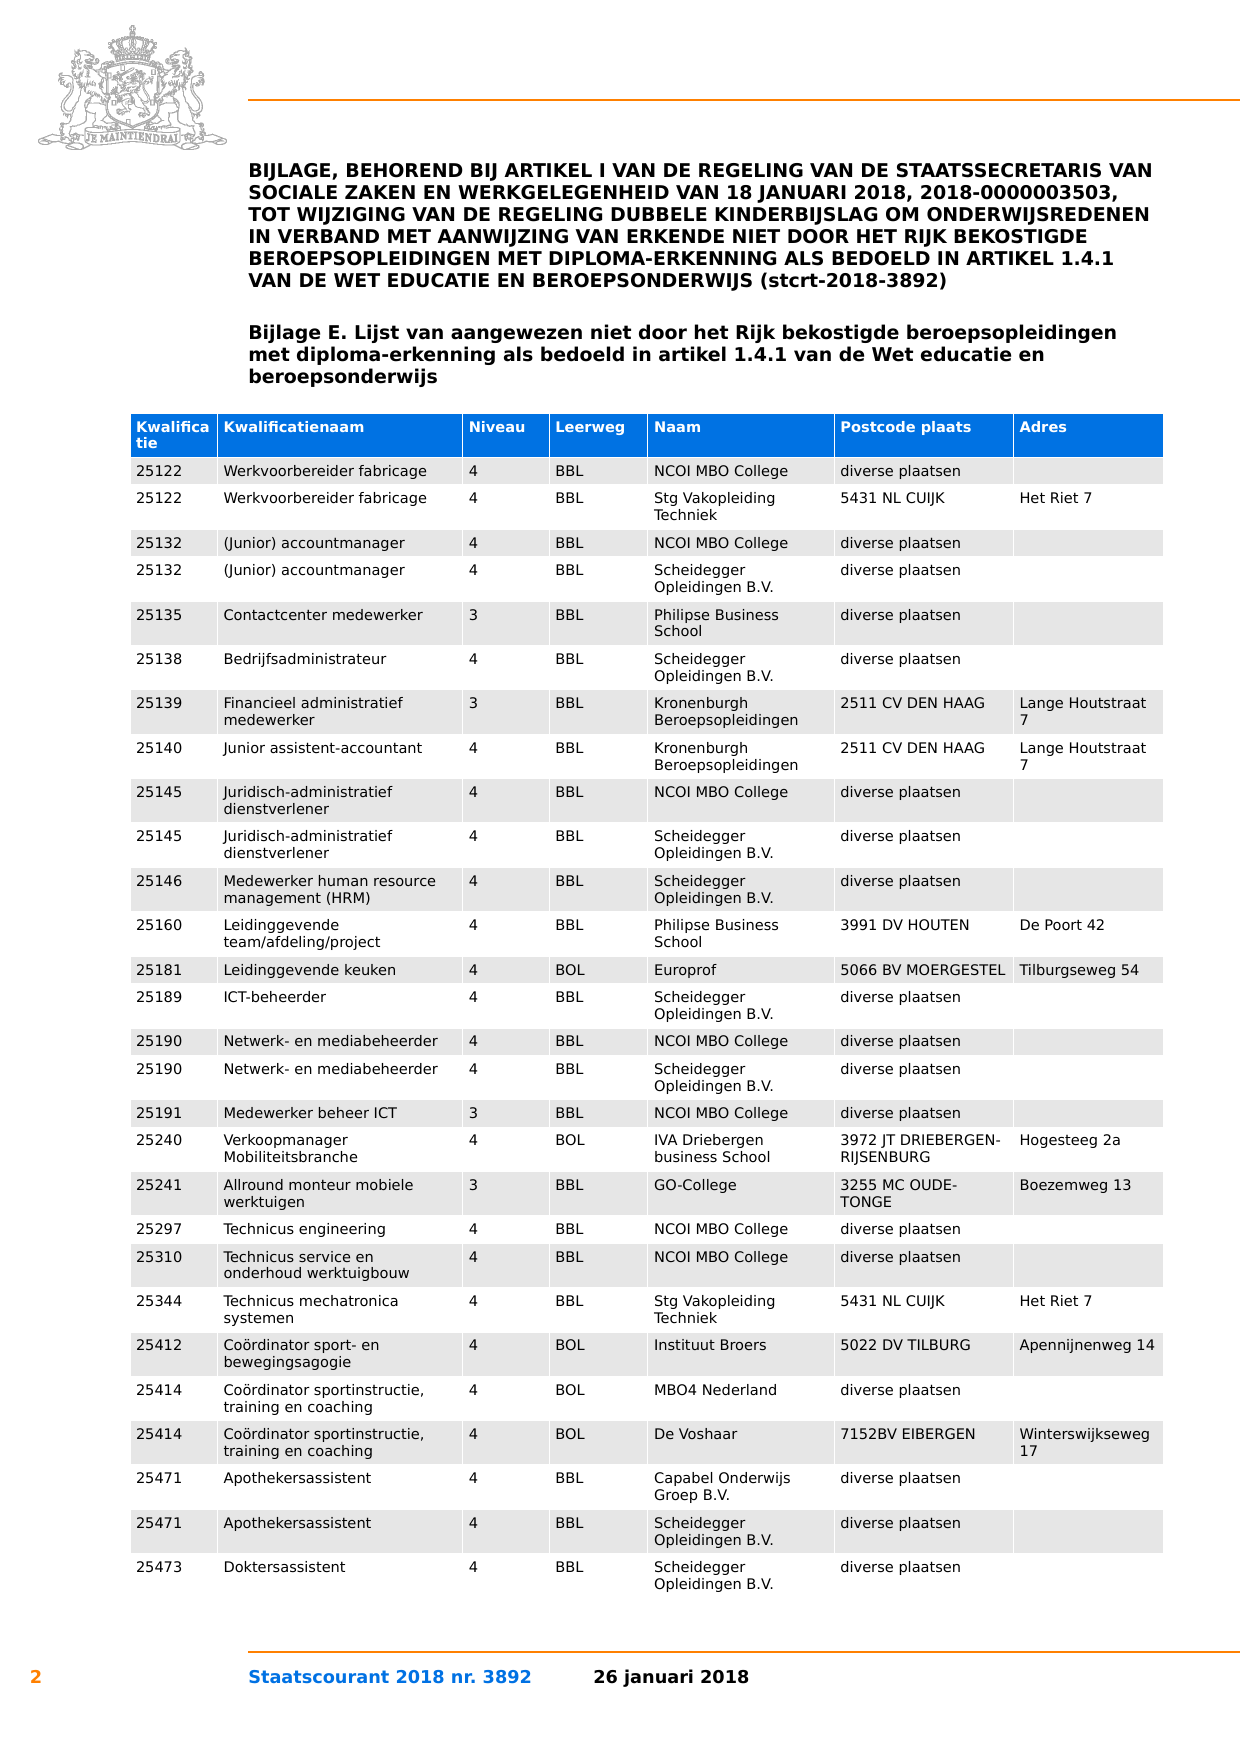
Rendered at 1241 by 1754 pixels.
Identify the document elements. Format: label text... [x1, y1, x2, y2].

table_cell Apennijnenweg 14 [1014, 1333, 1163, 1376]
table_cell (Junior) accountmanager [218, 530, 462, 556]
table_cell Boezemweg 13 [1014, 1172, 1163, 1215]
table_cell [1014, 984, 1163, 1027]
table_cell 4 [463, 1288, 549, 1331]
table_cell 2511 CV DEN HAAG [835, 690, 1013, 734]
table_cell 3 [463, 1100, 549, 1127]
table_cell 5431 NL CUIJK [835, 1288, 1013, 1331]
table_cell Philipse Business School [648, 912, 834, 956]
table_cell Apothekersassistent [218, 1510, 462, 1553]
table_cell diverse plaatsen [835, 1510, 1013, 1553]
table_cell Stg Vakopleiding Techniek [648, 1288, 834, 1331]
table_cell 25146 [131, 868, 217, 911]
table_cell 5022 DV TILBURG [835, 1333, 1013, 1376]
table_cell Kronenburgh Beroepsopleidingen [648, 690, 834, 734]
table_cell [1014, 530, 1163, 556]
table_cell 4 [463, 1056, 549, 1099]
table_cell 4 [463, 735, 549, 778]
table_cell Werkvoorbereider fabricage [218, 458, 462, 484]
table_cell diverse plaatsen [835, 557, 1013, 601]
table_cell BBL [550, 1100, 647, 1127]
table_cell Netwerk- en mediabeheerder [218, 1056, 462, 1099]
table_cell 3 [463, 1172, 549, 1215]
table_cell [1014, 1466, 1163, 1509]
table_cell Instituut Broers [648, 1333, 834, 1376]
table_cell diverse plaatsen [835, 1466, 1013, 1509]
table_cell 25122 [131, 486, 217, 529]
picture [38, 25, 227, 150]
table_cell BOL [550, 1333, 647, 1376]
table_cell Financieel administratief medewerker [218, 690, 462, 734]
table_cell NCOI MBO College [648, 1029, 834, 1055]
table_header Niveau [463, 414, 549, 457]
table_cell BBL [550, 1288, 647, 1331]
table_cell BBL [550, 602, 647, 645]
table_cell Scheidegger Opleidingen B.V. [648, 1056, 834, 1099]
table_cell 25344 [131, 1288, 217, 1331]
table_cell Winterswijkseweg 17 [1014, 1421, 1163, 1464]
table_cell 25471 [131, 1466, 217, 1509]
table_cell diverse plaatsen [835, 646, 1013, 689]
table_cell 25240 [131, 1128, 217, 1171]
table_cell Scheidegger Opleidingen B.V. [648, 646, 834, 689]
table_cell Leidinggevende keuken [218, 957, 462, 983]
table_cell De Voshaar [648, 1421, 834, 1464]
table_cell 25189 [131, 984, 217, 1027]
table_cell Technicus service en onderhoud werktuigbouw [218, 1244, 462, 1287]
table_cell diverse plaatsen [835, 530, 1013, 556]
table_cell Werkvoorbereider fabricage [218, 486, 462, 529]
table_cell NCOI MBO College [648, 779, 834, 822]
table_cell Junior assistent-accountant [218, 735, 462, 778]
table_cell Doktersassistent [218, 1554, 462, 1598]
table_cell BBL [550, 868, 647, 911]
table_cell Scheidegger Opleidingen B.V. [648, 1510, 834, 1553]
table_cell BBL [550, 486, 647, 529]
table_cell Coördinator sportinstructie, training en coaching [218, 1421, 462, 1464]
table_cell [1014, 868, 1163, 911]
table_cell BBL [550, 1056, 647, 1099]
table_cell BBL [550, 1466, 647, 1509]
table_cell 4 [463, 1377, 549, 1420]
table_cell Hogesteeg 2a [1014, 1128, 1163, 1171]
table_cell 25132 [131, 530, 217, 556]
table_cell NCOI MBO College [648, 458, 834, 484]
table_cell 4 [463, 1466, 549, 1509]
table_cell 4 [463, 1029, 549, 1055]
table_cell diverse plaatsen [835, 824, 1013, 867]
table_cell 7152BV EIBERGEN [835, 1421, 1013, 1464]
table_cell Philipse Business School [648, 602, 834, 645]
table_cell BBL [550, 824, 647, 867]
table_cell 25145 [131, 779, 217, 822]
table_cell 25297 [131, 1216, 217, 1243]
table_cell BBL [550, 1554, 647, 1598]
subtitle BIJLAGE, BEHOREND BIJ ARTIKEL I VAN DE REGELING VAN DE STAATSSECRETARIS VAN SOCIALE ZAKEN EN WERKGELEGENHEID VAN 18 JANUARI 2018, 2018-0000003503, TOT WIJZIGING VAN DE REGELING DUBBELE KINDERBIJSLAG OM ONDERWIJSREDENEN IN VERBAND MET AANWIJZING VAN ERKENDE NIET DOOR HET RIJK BEKOSTIGDE BEROEPSOPLEIDINGEN MET DIPLOMA-ERKENNING ALS BEDOELD IN ARTIKEL 1.4.1 VAN DE WET EDUCATIE EN BEROEPSONDERWIJS (stcrt-2018-3892) [248, 160, 1163, 292]
table_cell BBL [550, 1172, 647, 1215]
table_cell Scheidegger Opleidingen B.V. [648, 824, 834, 867]
table_cell diverse plaatsen [835, 1554, 1013, 1598]
table_cell diverse plaatsen [835, 1029, 1013, 1055]
table_cell Netwerk- en mediabeheerder [218, 1029, 462, 1055]
table_cell diverse plaatsen [835, 1056, 1013, 1099]
table_cell 4 [463, 458, 549, 484]
table_cell [1014, 557, 1163, 601]
table_cell 25160 [131, 912, 217, 956]
table_cell [1014, 1056, 1163, 1099]
table_cell diverse plaatsen [835, 1244, 1013, 1287]
table_cell 25310 [131, 1244, 217, 1287]
table_cell [1014, 458, 1163, 484]
table_cell 25140 [131, 735, 217, 778]
table_cell Medewerker beheer ICT [218, 1100, 462, 1127]
table_cell Scheidegger Opleidingen B.V. [648, 557, 834, 601]
table_cell 25132 [131, 557, 217, 601]
table_cell 4 [463, 1421, 549, 1464]
table_cell BBL [550, 779, 647, 822]
table_cell Verkoopmanager Mobiliteitsbranche [218, 1128, 462, 1171]
table_cell 25414 [131, 1421, 217, 1464]
table_cell 25473 [131, 1554, 217, 1598]
table_cell diverse plaatsen [835, 779, 1013, 822]
table_header Kwalificatienaam [218, 414, 462, 457]
table_cell (Junior) accountmanager [218, 557, 462, 601]
table_cell NCOI MBO College [648, 530, 834, 556]
table_cell MBO4 Nederland [648, 1377, 834, 1420]
table_cell [1014, 1510, 1163, 1553]
table_cell 4 [463, 912, 549, 956]
table_cell BBL [550, 1244, 647, 1287]
table_cell [1014, 824, 1163, 867]
table_cell 3991 DV HOUTEN [835, 912, 1013, 956]
table_cell Technicus mechatronica systemen [218, 1288, 462, 1331]
table_cell Scheidegger Opleidingen B.V. [648, 868, 834, 911]
table_cell 25145 [131, 824, 217, 867]
table_cell Juridisch-administratief dienstverlener [218, 779, 462, 822]
table_cell BBL [550, 1510, 647, 1553]
table_cell 3 [463, 690, 549, 734]
table_cell BOL [550, 1421, 647, 1464]
table_header Kwalificatie [131, 414, 217, 457]
table_cell Coördinator sport- en bewegingsagogie [218, 1333, 462, 1376]
table_cell 3255 MC OUDE-TONGE [835, 1172, 1013, 1215]
table_cell Capabel Onderwijs Groep B.V. [648, 1466, 834, 1509]
table_cell 4 [463, 1333, 549, 1376]
table_cell 25135 [131, 602, 217, 645]
table_cell De Poort 42 [1014, 912, 1163, 956]
table_cell 4 [463, 530, 549, 556]
table_cell BBL [550, 912, 647, 956]
table_cell [1014, 1244, 1163, 1287]
table_cell 25412 [131, 1333, 217, 1376]
table_cell 4 [463, 824, 549, 867]
table_cell 5066 BV MOERGESTEL [835, 957, 1013, 983]
table_cell Coördinator sportinstructie, training en coaching [218, 1377, 462, 1420]
table_cell Allround monteur mobiele werktuigen [218, 1172, 462, 1215]
table_cell Kronenburgh Beroepsopleidingen [648, 735, 834, 778]
table_cell diverse plaatsen [835, 458, 1013, 484]
table_cell diverse plaatsen [835, 1216, 1013, 1243]
table_cell 25190 [131, 1029, 217, 1055]
table_cell Scheidegger Opleidingen B.V. [648, 1554, 834, 1598]
table_cell Leidinggevende team/afdeling/project [218, 912, 462, 956]
table_cell 4 [463, 1128, 549, 1171]
table_cell Bedrijfsadministrateur [218, 646, 462, 689]
table_cell [1014, 602, 1163, 645]
table_cell Lange Houtstraat 7 [1014, 690, 1163, 734]
table_cell 4 [463, 1510, 549, 1553]
table_cell 25139 [131, 690, 217, 734]
table_cell 4 [463, 646, 549, 689]
table_cell 4 [463, 486, 549, 529]
table_cell NCOI MBO College [648, 1244, 834, 1287]
table_cell 25191 [131, 1100, 217, 1127]
table_cell 3972 JT DRIEBERGEN-RIJSENBURG [835, 1128, 1013, 1171]
table_cell Juridisch-administratief dienstverlener [218, 824, 462, 867]
table_header Postcode plaats [835, 414, 1013, 457]
table_cell 4 [463, 1244, 549, 1287]
table_cell BBL [550, 557, 647, 601]
table_cell Het Riet 7 [1014, 486, 1163, 529]
table_cell diverse plaatsen [835, 1377, 1013, 1420]
table_cell 5431 NL CUIJK [835, 486, 1013, 529]
table_cell diverse plaatsen [835, 602, 1013, 645]
table_cell diverse plaatsen [835, 1100, 1013, 1127]
table_cell [1014, 646, 1163, 689]
table_cell 4 [463, 957, 549, 983]
table_cell Apothekersassistent [218, 1466, 462, 1509]
table_cell 25471 [131, 1510, 217, 1553]
table_cell BOL [550, 1128, 647, 1171]
table_cell 25190 [131, 1056, 217, 1099]
table_cell [1014, 1216, 1163, 1243]
table_cell BOL [550, 1377, 647, 1420]
table_cell ICT-beheerder [218, 984, 462, 1027]
table_cell BBL [550, 690, 647, 734]
table_cell Lange Houtstraat 7 [1014, 735, 1163, 778]
table_cell BBL [550, 530, 647, 556]
table_cell 25122 [131, 458, 217, 484]
table_cell [1014, 779, 1163, 822]
table_cell Technicus engineering [218, 1216, 462, 1243]
table_cell NCOI MBO College [648, 1100, 834, 1127]
table_cell 25414 [131, 1377, 217, 1420]
table_cell 25138 [131, 646, 217, 689]
table_cell 4 [463, 1554, 549, 1598]
table_cell BBL [550, 458, 647, 484]
table_cell Stg Vakopleiding Techniek [648, 486, 834, 529]
table_cell diverse plaatsen [835, 984, 1013, 1027]
table_cell IVA Driebergen business School [648, 1128, 834, 1171]
table_cell 4 [463, 984, 549, 1027]
table_cell NCOI MBO College [648, 1216, 834, 1243]
table_cell Het Riet 7 [1014, 1288, 1163, 1331]
table_cell Contactcenter medewerker [218, 602, 462, 645]
table_cell BBL [550, 1029, 647, 1055]
table_cell Medewerker human resource management (HRM) [218, 868, 462, 911]
table_cell 25241 [131, 1172, 217, 1215]
table_cell [1014, 1377, 1163, 1420]
table_cell 3 [463, 602, 549, 645]
table_cell diverse plaatsen [835, 868, 1013, 911]
subtitle Bijlage E. Lijst van aangewezen niet door het Rijk bekostigde beroepsopleidingen met diploma-erkenning als bedoeld in artikel 1.4.1 van de Wet educatie en beroepsonderwijs [248, 322, 1163, 388]
table_cell 2511 CV DEN HAAG [835, 735, 1013, 778]
table_cell [1014, 1029, 1163, 1055]
table_header Adres [1014, 414, 1163, 457]
table_cell Scheidegger Opleidingen B.V. [648, 984, 834, 1027]
table_cell 4 [463, 868, 549, 911]
table_cell BBL [550, 984, 647, 1027]
table_cell 4 [463, 779, 549, 822]
table_cell 4 [463, 1216, 549, 1243]
table_cell 25181 [131, 957, 217, 983]
table_cell [1014, 1100, 1163, 1127]
table_cell BBL [550, 1216, 647, 1243]
table_header Leerweg [550, 414, 647, 457]
table_cell BOL [550, 957, 647, 983]
table_cell [1014, 1554, 1163, 1598]
table_cell BBL [550, 735, 647, 778]
table_cell BBL [550, 646, 647, 689]
table_cell 4 [463, 557, 549, 601]
table_header Naam [648, 414, 834, 457]
table_cell Europrof [648, 957, 834, 983]
table_cell GO-College [648, 1172, 834, 1215]
table_cell Tilburgseweg 54 [1014, 957, 1163, 983]
